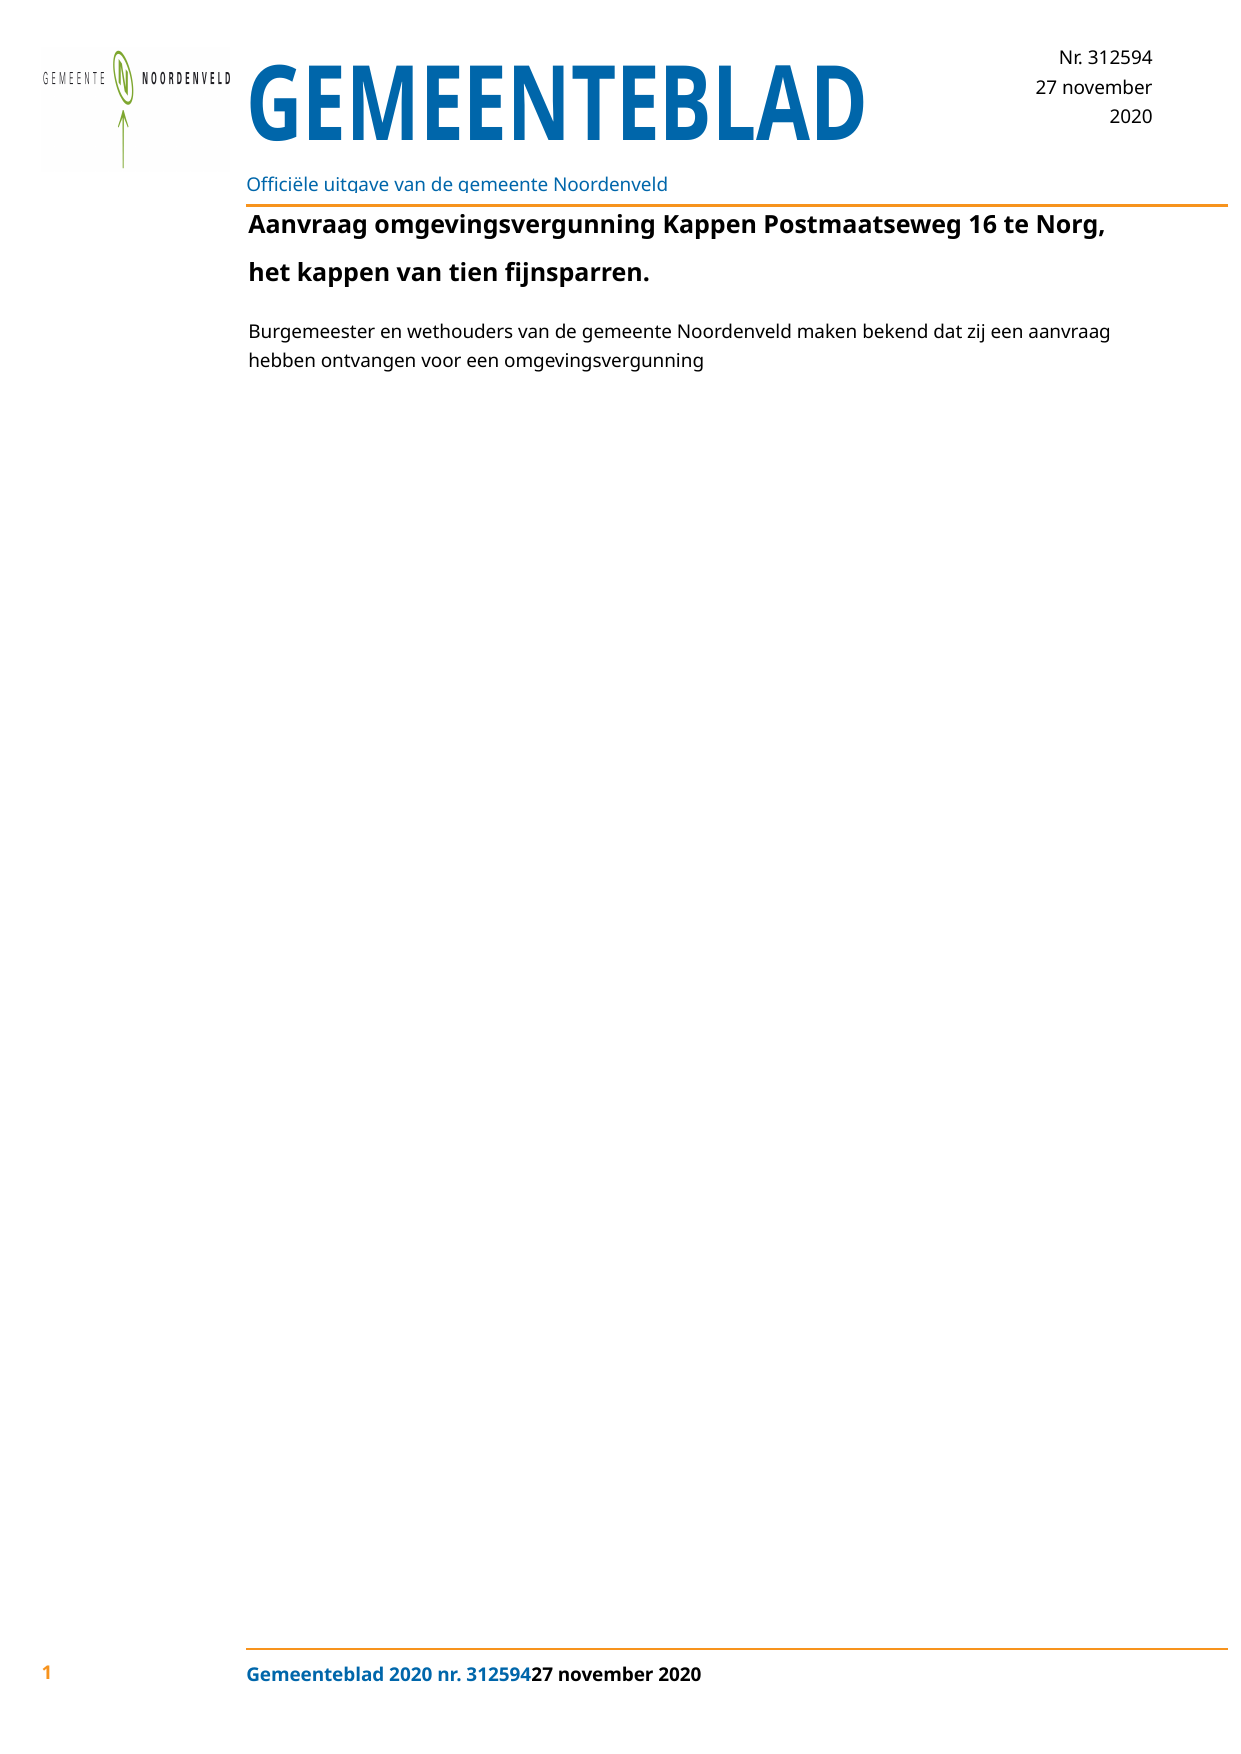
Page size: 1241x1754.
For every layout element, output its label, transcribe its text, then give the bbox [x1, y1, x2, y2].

picture [41, 47, 231, 172]
text Burgemeester en wethouders van de gemeente Noordenveld maken bekend dat zij een aanvraag hebben ontvangen voor een omgevingsvergunning [248, 318, 1152, 373]
text Aanvraag omgevingsvergunning Kappen Postmaatseweg 16 te Norg, het kappen van tien fijnsparren. [248, 207, 1152, 288]
